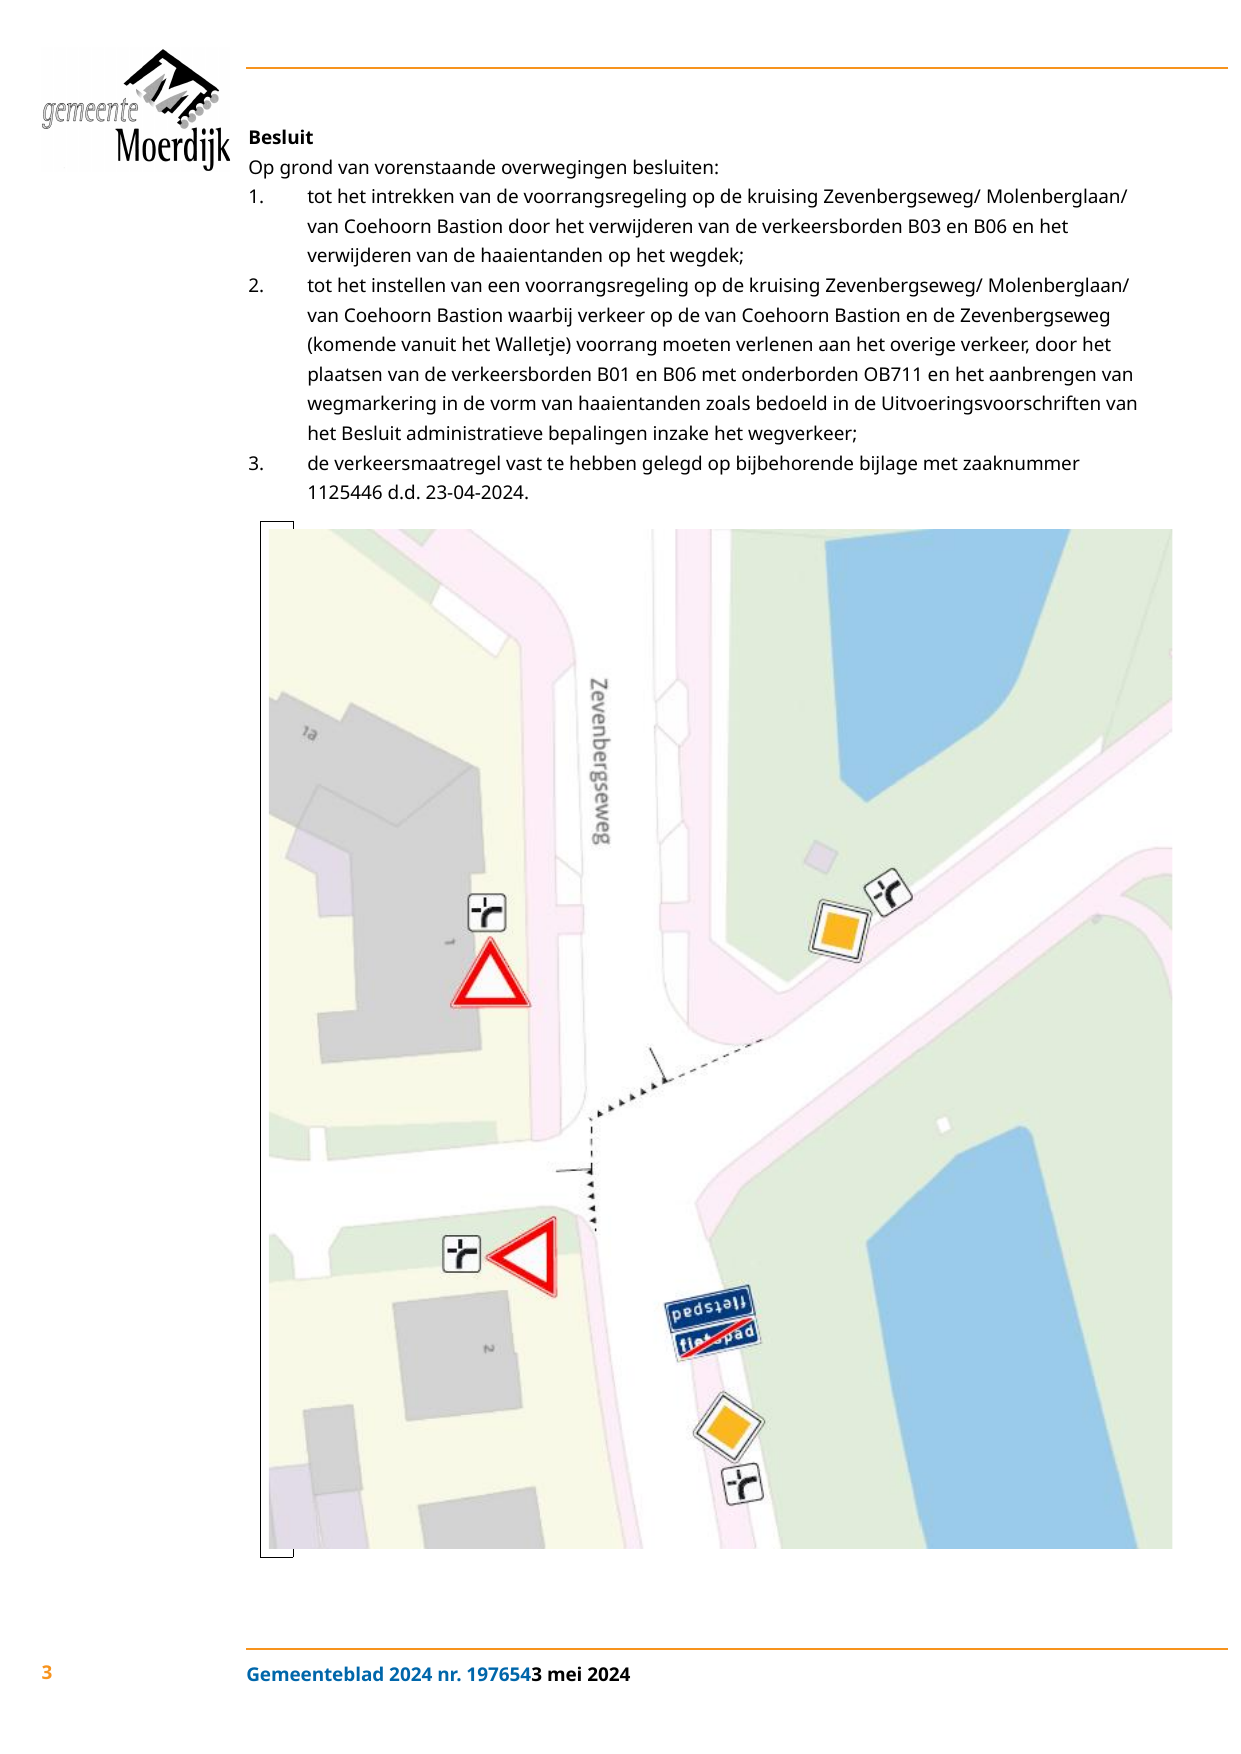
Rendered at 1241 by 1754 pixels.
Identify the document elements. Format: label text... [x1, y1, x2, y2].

text Besluit [248, 124, 1152, 150]
list de verkeersmaatregel vast te hebben gelegd op bijbehorende bijlage met zaaknummer 1125446 d.d. 23-04-2024. [248, 450, 1152, 505]
list tot het instellen van een voorrangsregeling op de kruising Zevenbergseweg/ Molenberglaan/ van Coehoorn Bastion waarbij verkeer op de van Coehoorn Bastion en de Zevenbergseweg (komende vanuit het Walletje) voorrang moeten verlenen aan het overige verkeer, door het plaatsen van de verkeersborden B01 en B06 met onderborden OB711 en het aanbrengen van wegmarkering in de vorm van haaientanden zoals bedoeld in de Uitvoeringsvoorschriften van het Besluit administratieve bepalingen inzake het wegverkeer; [248, 272, 1152, 446]
picture [268, 529, 1173, 1549]
text Op grond van vorenstaande overwegingen besluiten: [248, 154, 1152, 180]
picture [41, 47, 231, 172]
list tot het intrekken van de voorrangsregeling op de kruising Zevenbergseweg/ Molenberglaan/ van Coehoorn Bastion door het verwijderen van de verkeersborden B03 en B06 en het verwijderen van de haaientanden op het wegdek; [248, 183, 1152, 268]
